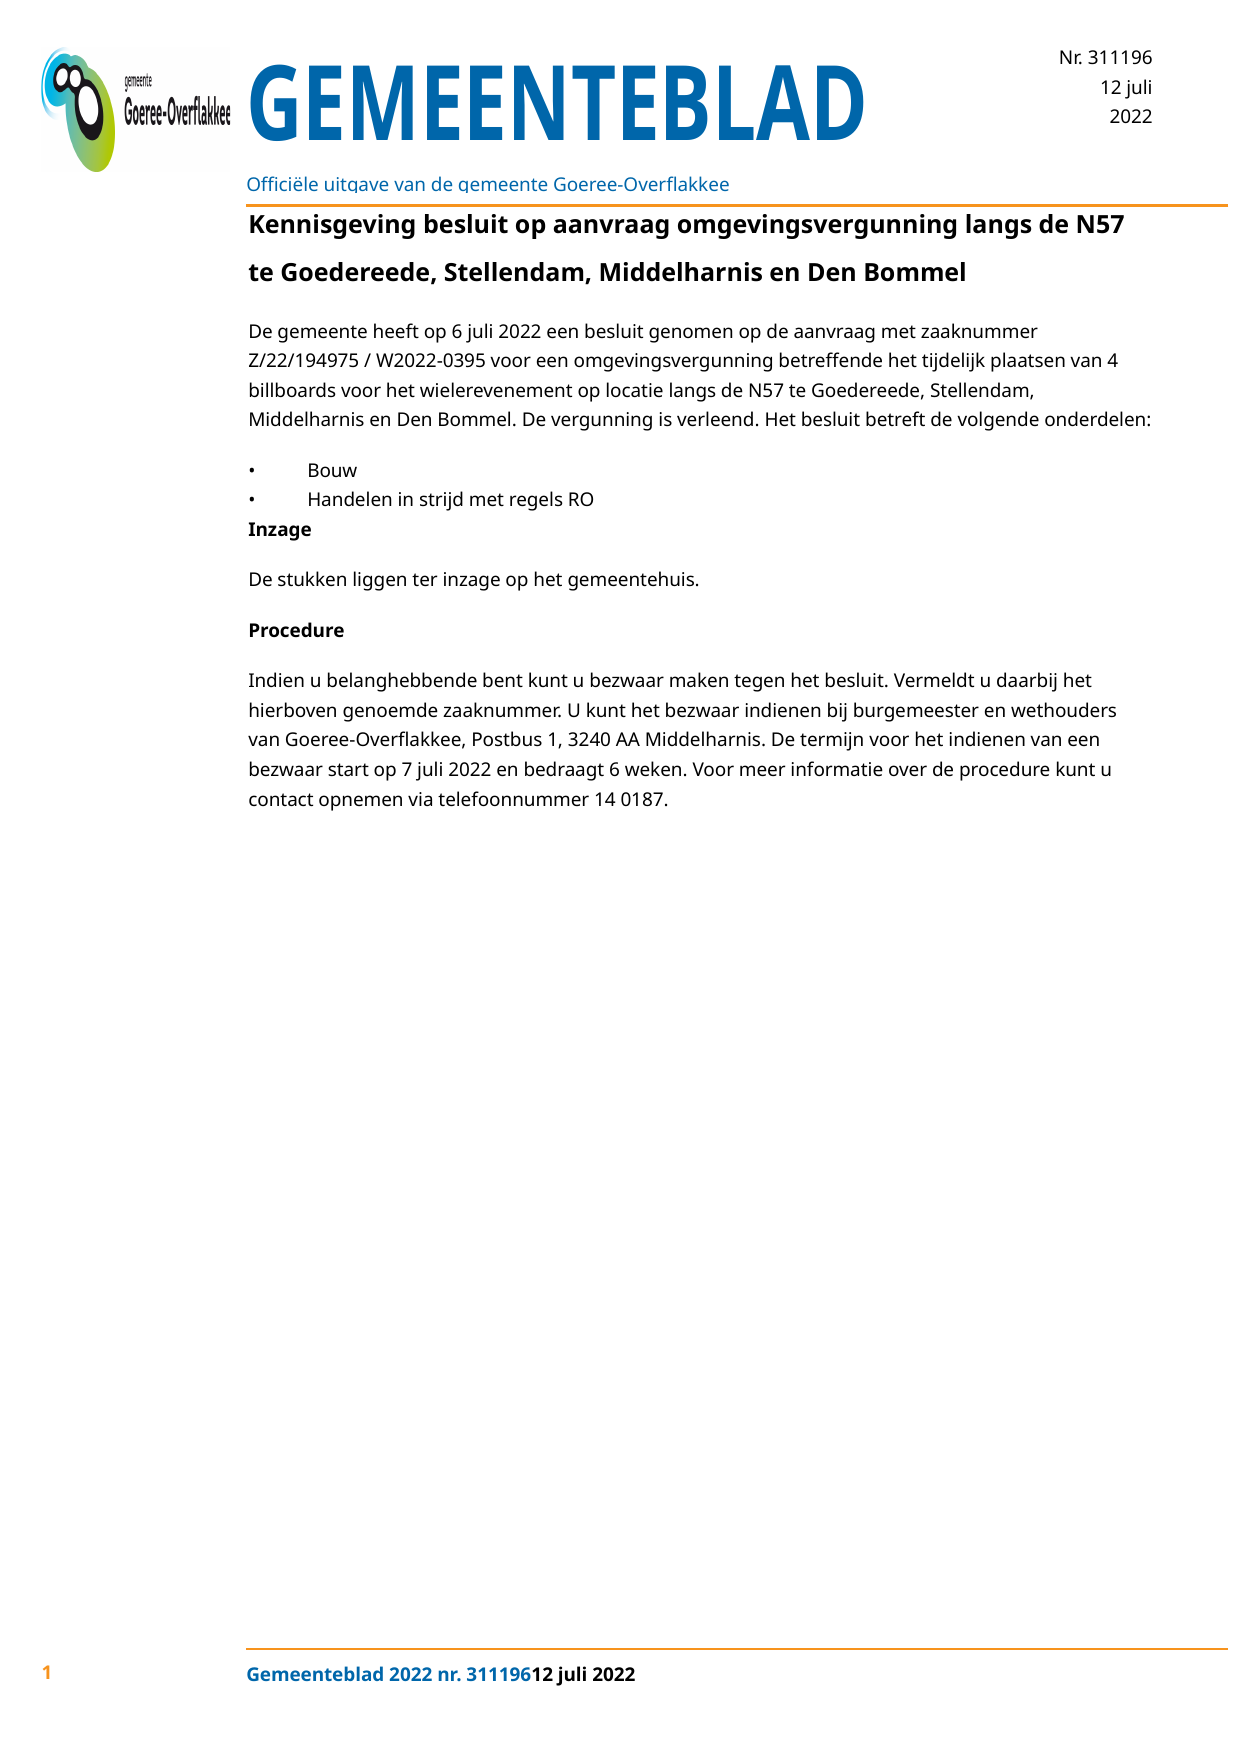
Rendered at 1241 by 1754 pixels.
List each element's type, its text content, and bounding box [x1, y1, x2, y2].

text De stukken liggen ter inzage op het gemeentehuis. [248, 567, 1152, 592]
text De gemeente heeft op 6 juli 2022 een besluit genomen op de aanvraag met zaaknummer Z/22/194975 / W2022-0395 voor een omgevingsvergunning betreffende het tijdelijk plaatsen van 4 billboards voor het wielerevenement op locatie langs de N57 te Goedereede, Stellendam, Middelharnis en Den Bommel. De vergunning is verleend. Het besluit betreft de volgende onderdelen: [248, 318, 1152, 432]
list Bouw [248, 457, 1152, 483]
text Kennisgeving besluit op aanvraag omgevingsvergunning langs de N57 te Goedereede, Stellendam, Middelharnis en Den Bommel [248, 207, 1152, 288]
picture [41, 47, 231, 172]
list Handelen in strijd met regels RO [248, 487, 1152, 512]
text Procedure [248, 617, 1152, 643]
text Inzage [248, 516, 1152, 542]
text Indien u belanghebbende bent kunt u bezwaar maken tegen het besluit. Vermeldt u daarbij het hierboven genoemde zaaknummer. U kunt het bezwaar indienen bij burgemeester en wethouders van Goeree-Overflakkee, Postbus 1, 3240 AA Middelharnis. De termijn voor het indienen van een bezwaar start op 7 juli 2022 en bedraagt 6 weken. Voor meer informatie over de procedure kunt u contact opnemen via telefoonnummer 14 0187. [248, 667, 1152, 812]
